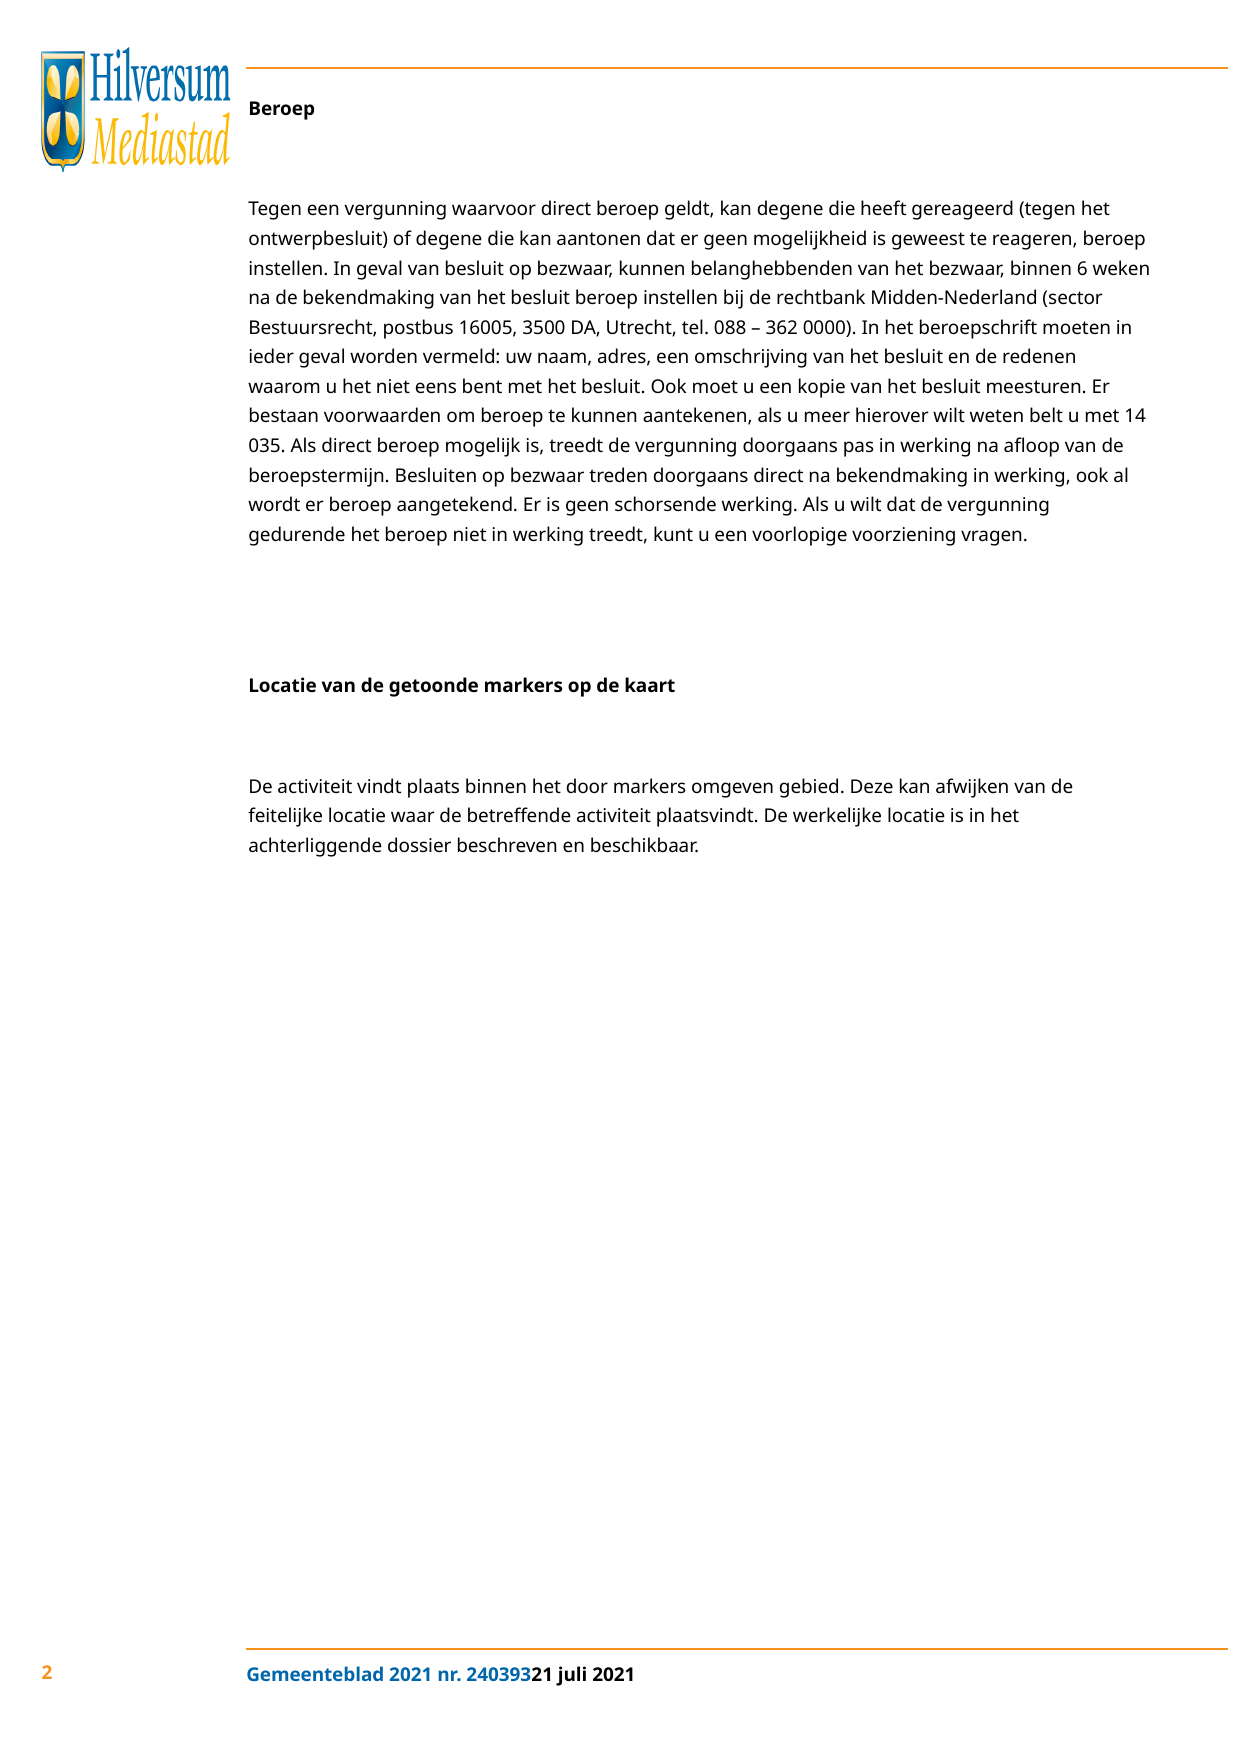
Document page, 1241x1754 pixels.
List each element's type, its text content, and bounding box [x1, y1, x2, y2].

picture [41, 47, 231, 172]
text Locatie van de getoonde markers op de kaart [248, 672, 1152, 698]
text Beroep [248, 95, 1152, 121]
text De activiteit vindt plaats binnen het door markers omgeven gebied. Deze kan afwijken van de feitelijke locatie waar de betreffende activiteit plaatsvindt. De werkelijke locatie is in het achterliggende dossier beschreven en beschikbaar. [248, 773, 1152, 858]
text Tegen een vergunning waarvoor direct beroep geldt, kan degene die heeft gereageerd (tegen het ontwerpbesluit) of degene die kan aantonen dat er geen mogelijkheid is geweest te reageren, beroep instellen. In geval van besluit op bezwaar, kunnen belanghebbenden van het bezwaar, binnen 6 weken na de bekendmaking van het besluit beroep instellen bij de rechtbank Midden-Nederland (sector Bestuursrecht, postbus 16005, 3500 DA, Utrecht, tel. 088 – 362 0000). In het beroepschrift moeten in ieder geval worden vermeld: uw naam, adres, een omschrijving van het besluit en de redenen waarom u het niet eens bent met het besluit. Ook moet u een kopie van het besluit meesturen. Er bestaan voorwaarden om beroep te kunnen aantekenen, als u meer hierover wilt weten belt u met 14 035. Als direct beroep mogelijk is, treedt de vergunning doorgaans pas in werking na afloop van de beroepstermijn. Besluiten op bezwaar treden doorgaans direct na bekendmaking in werking, ook al wordt er beroep aangetekend. Er is geen schorsende werking. Als u wilt dat de vergunning gedurende het beroep niet in werking treedt, kunt u een voorlopige voorziening vragen. [248, 196, 1152, 547]
